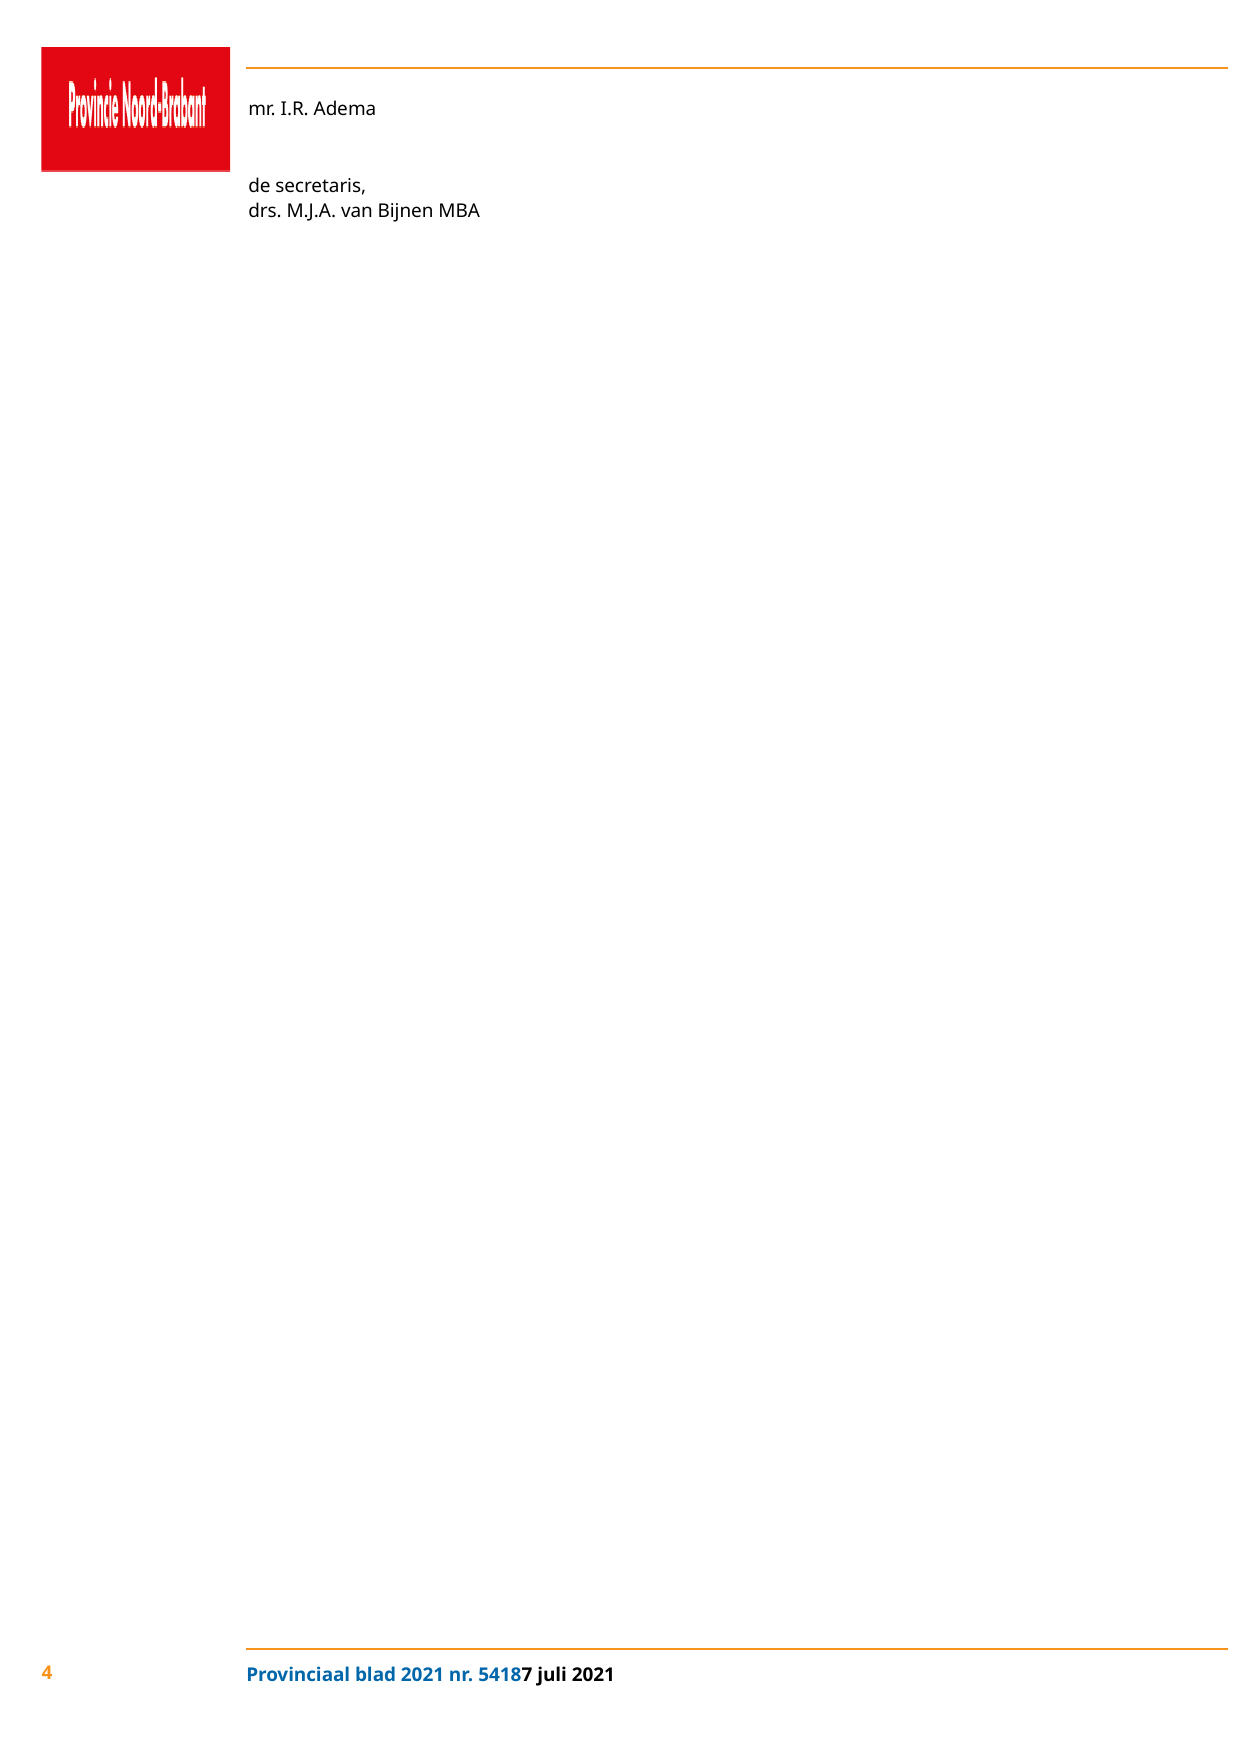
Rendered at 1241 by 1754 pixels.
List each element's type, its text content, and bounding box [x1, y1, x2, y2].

text mr. I.R. Adema [248, 95, 1152, 121]
text de secretaris, [248, 172, 1152, 198]
text drs. M.J.A. van Bijnen MBA [248, 198, 1152, 223]
picture [41, 47, 231, 172]
